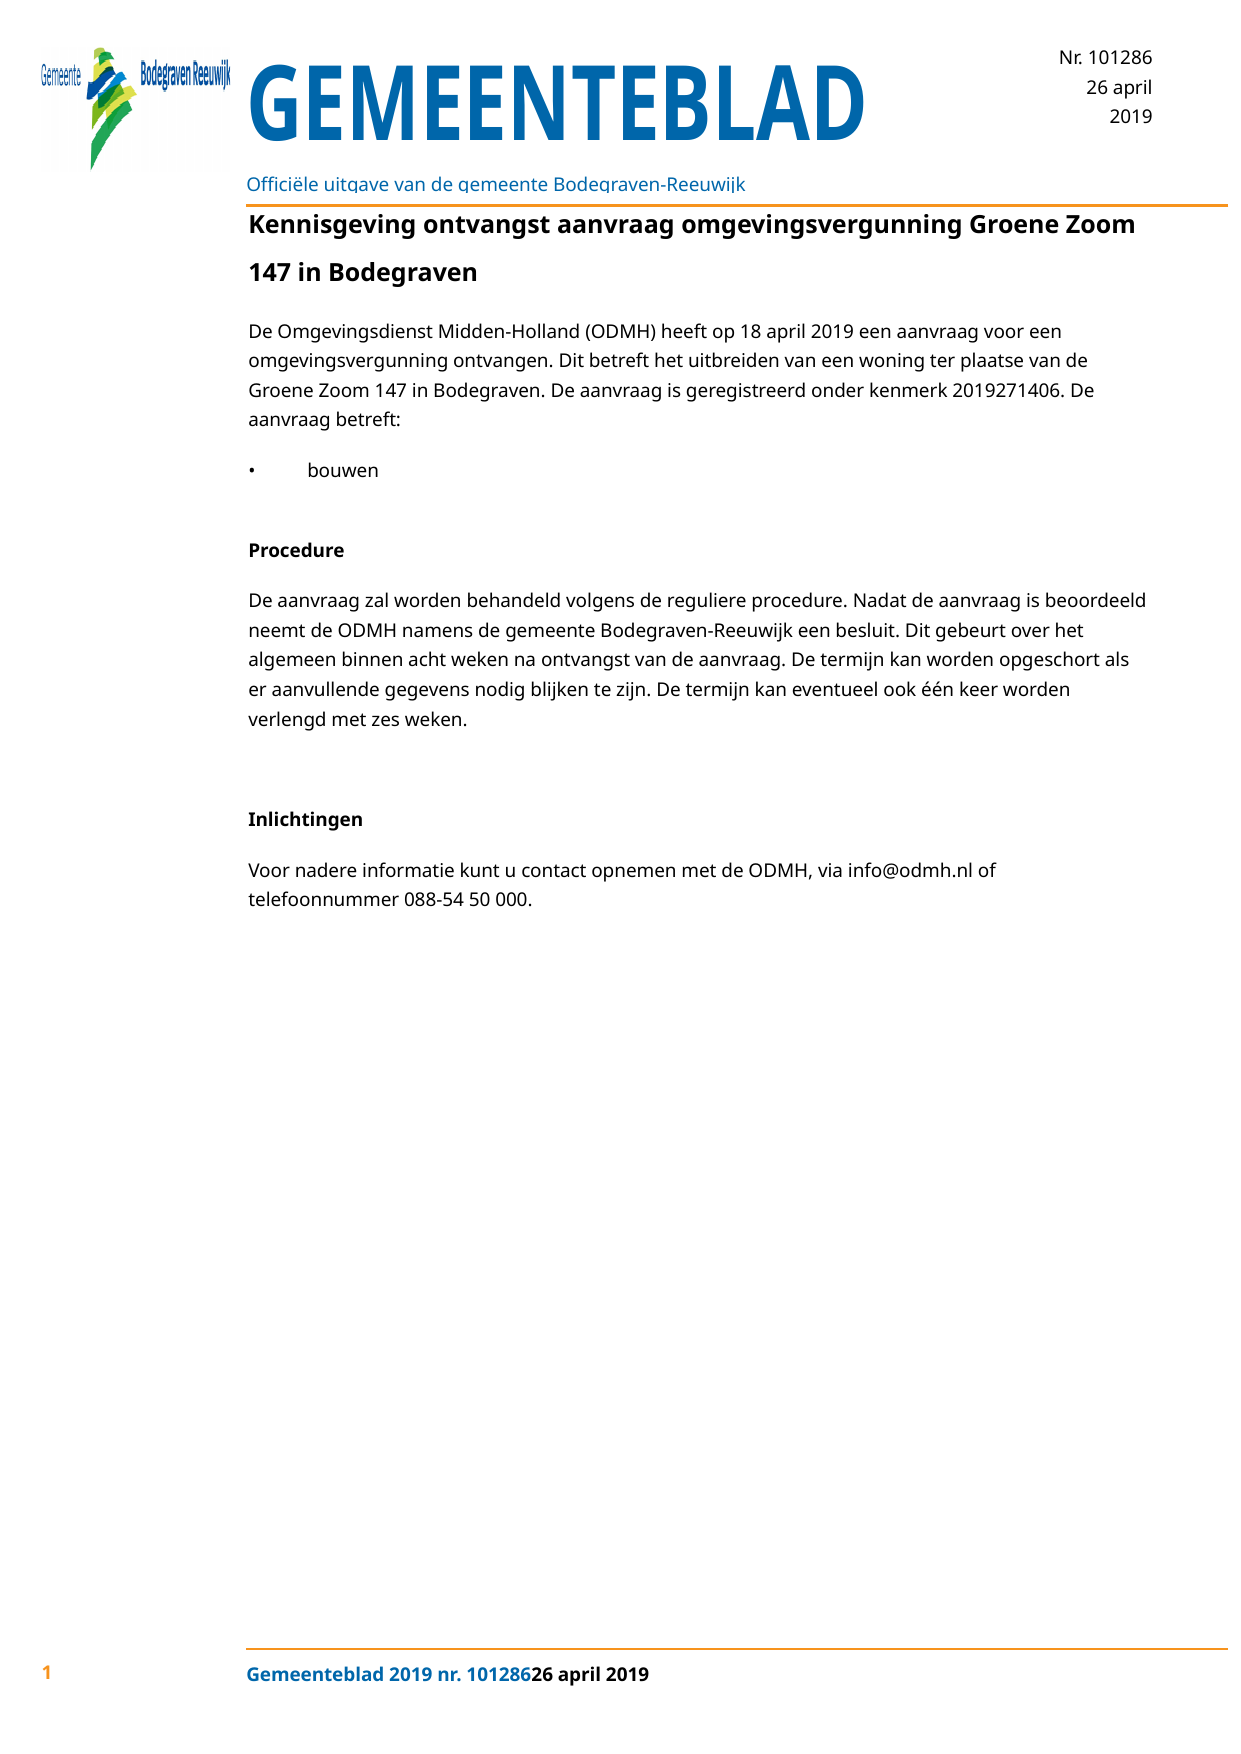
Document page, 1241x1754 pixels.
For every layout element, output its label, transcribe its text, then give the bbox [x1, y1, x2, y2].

text Procedure [248, 537, 1152, 563]
list bouwen [248, 457, 1152, 483]
text De Omgevingsdienst Midden-Holland (ODMH) heeft op 18 april 2019 een aanvraag voor een omgevingsvergunning ontvangen. Dit betreft het uitbreiden van een woning ter plaatse van de Groene Zoom 147 in Bodegraven. De aanvraag is geregistreerd onder kenmerk 2019271406. De aanvraag betreft: [248, 318, 1152, 432]
text De aanvraag zal worden behandeld volgens de reguliere procedure. Nadat de aanvraag is beoordeeld neemt de ODMH namens de gemeente Bodegraven-Reeuwijk een besluit. Dit gebeurt over het algemeen binnen acht weken na ontvangst van de aanvraag. De termijn kan worden opgeschort als er aanvullende gegevens nodig blijken te zijn. De termijn kan eventueel ook één keer worden verlengd met zes weken. [248, 587, 1152, 732]
text Inlichtingen [248, 807, 1152, 832]
text Voor nadere informatie kunt u contact opnemen met de ODMH, via info@odmh.nl of telefoonnummer 088-54 50 000. [248, 857, 1152, 912]
picture [41, 47, 231, 172]
text Kennisgeving ontvangst aanvraag omgevingsvergunning Groene Zoom 147 in Bodegraven [248, 207, 1152, 288]
